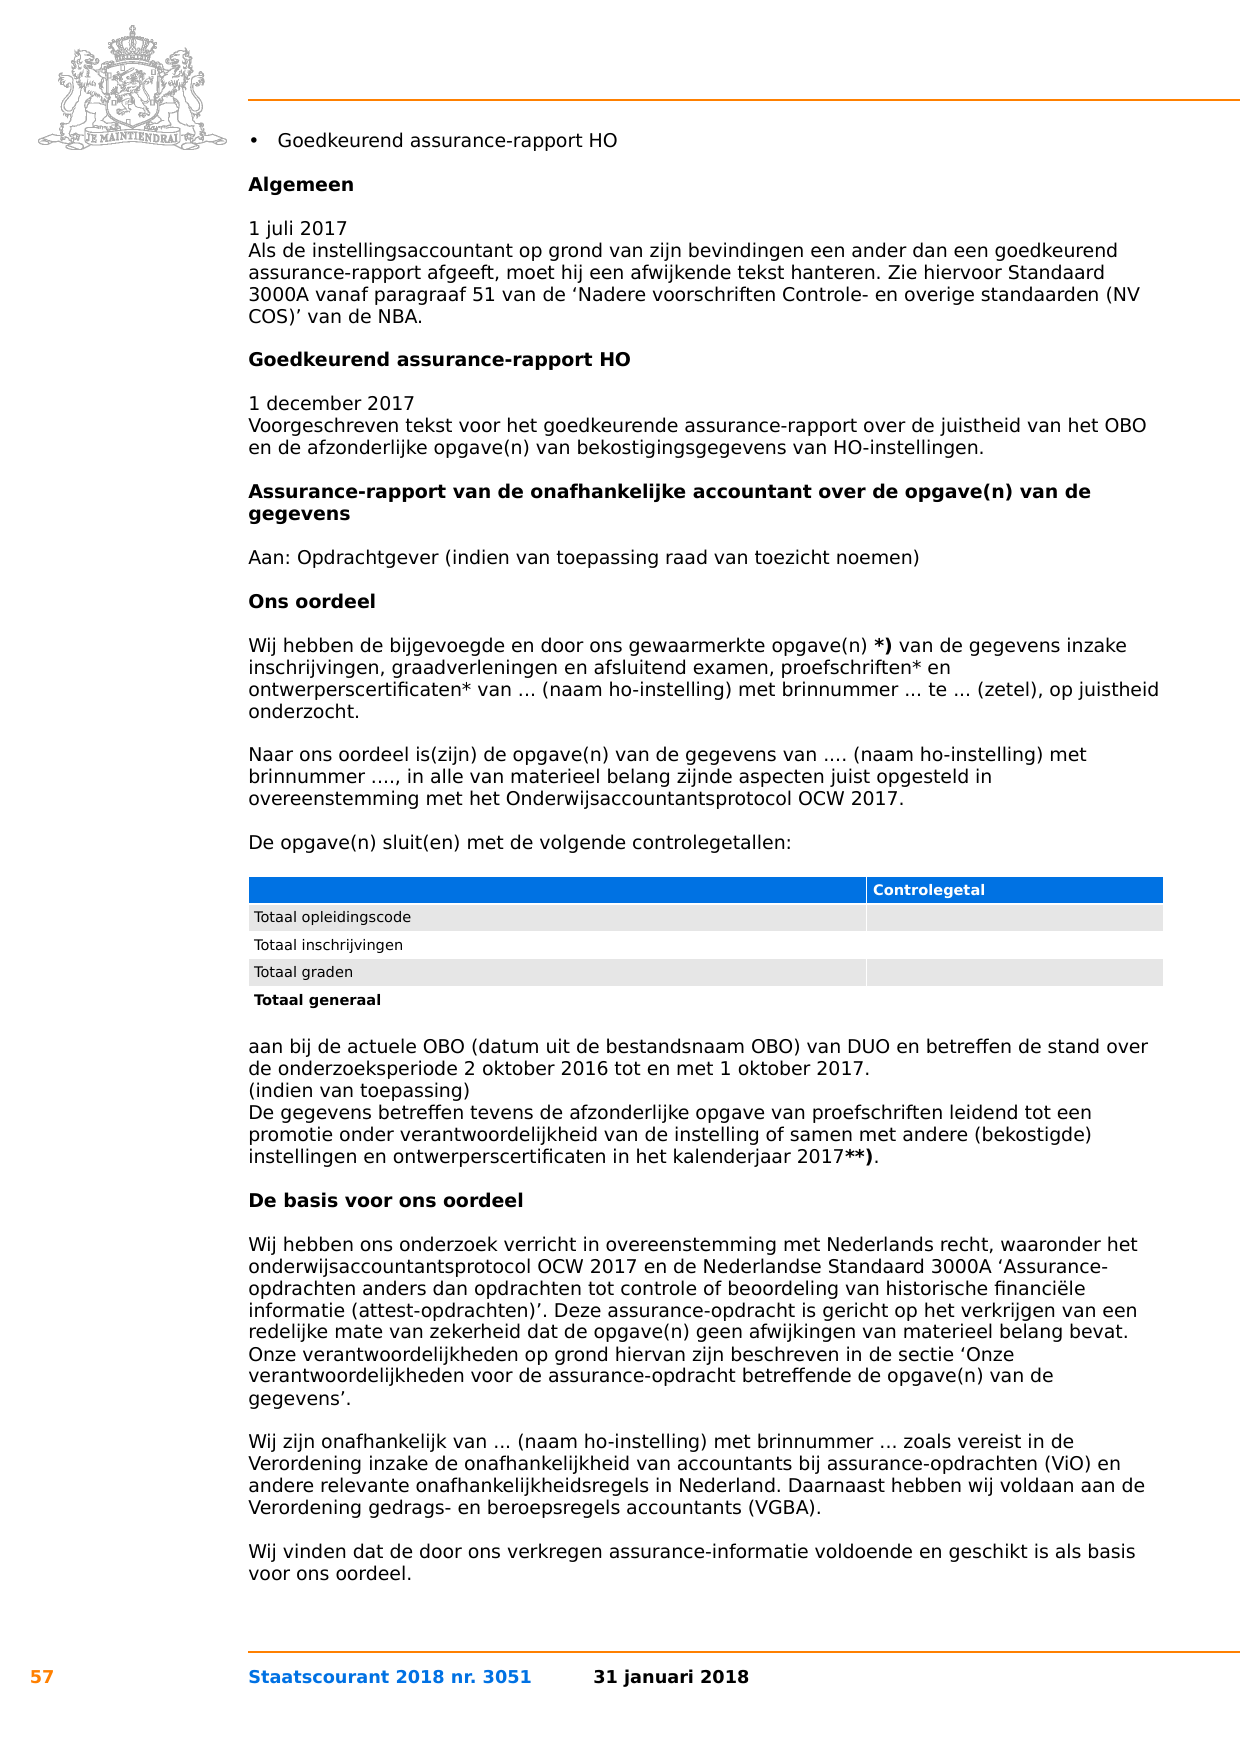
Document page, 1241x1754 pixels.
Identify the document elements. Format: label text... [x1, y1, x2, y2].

text Als de instellingsaccountant op grond van zijn bevindingen een ander dan een goedkeurend assurance-rapport afgeeft, moet hij een afwijkende tekst hanteren. Zie hiervoor Standaard 3000A vanaf paragraaf 51 van de ‘Nadere voorschriften Controle- en overige standaarden (NV COS)’ van de NBA. [248, 239, 1163, 327]
text Wij zijn onafhankelijk van ... (naam ho-instelling) met brinnummer ... zoals vereist in de Verordening inzake de onafhankelijkheid van accountants bij assurance-opdrachten (ViO) en andere relevante onafhankelijkheidsregels in Nederland. Daarnaast hebben wij voldaan aan de Verordening gedrags- en beroepsregels accountants (VGBA). [248, 1431, 1163, 1519]
table_cell [867, 987, 1163, 1013]
table_cell [867, 932, 1163, 958]
text Wij vinden dat de door ons verkregen assurance-informatie voldoende en geschikt is als basis voor ons oordeel. [248, 1541, 1163, 1585]
text De opgave(n) sluit(en) met de volgende controlegetallen: [248, 832, 1163, 854]
subtitle Algemeen [248, 174, 1163, 196]
text 1 december 2017 [248, 393, 1163, 415]
text 1 juli 2017 [248, 218, 1163, 239]
text aan bij de actuele OBO (datum uit de bestandsnaam OBO) van DUO en betreffen de stand over de onderzoeksperiode 2 oktober 2016 tot en met 1 oktober 2017. [248, 1036, 1163, 1080]
text De gegevens betreffen tevens de afzonderlijke opgave van proefschriften leidend tot een promotie onder verantwoordelijkheid van de instelling of samen met andere (bekostigde) instellingen en ontwerperscertificaten in het kalenderjaar 2017**). [248, 1102, 1163, 1168]
subtitle Ons oordeel [248, 591, 1163, 613]
table_cell Totaal inschrijvingen [249, 932, 866, 958]
text • Goedkeurend assurance-rapport HO [248, 130, 1163, 152]
table_cell Totaal opleidingscode [249, 905, 866, 931]
text Wij hebben ons onderzoek verricht in overeenstemming met Nederlands recht, waaronder het onderwijsaccountantsprotocol OCW 2017 en de Nederlandse Standaard 3000A ‘Assurance-opdrachten anders dan opdrachten tot controle of beoordeling van historische financiële informatie (attest-opdrachten)’. Deze assurance-opdracht is gericht op het verkrijgen van een redelijke mate van zekerheid dat de opgave(n) geen afwijkingen van materieel belang bevat. Onze verantwoordelijkheden op grond hiervan zijn beschreven in de sectie ‘Onze verantwoordelijkheden voor de assurance-opdracht betreffende de opgave(n) van de gegevens’. [248, 1233, 1163, 1409]
table_header Controlegetal [867, 877, 1163, 903]
subtitle De basis voor ons oordeel [248, 1190, 1163, 1212]
text Naar ons oordeel is(zijn) de opgave(n) van de gegevens van .... (naam ho-instelling) met brinnummer ...., in alle van materieel belang zijnde aspecten juist opgesteld in overeenstemming met het Onderwijsaccountantsprotocol OCW 2017. [248, 744, 1163, 810]
table_cell [867, 959, 1163, 986]
subtitle Goedkeurend assurance-rapport HO [248, 349, 1163, 371]
table_cell Totaal graden [249, 959, 866, 986]
table_cell [867, 905, 1163, 931]
table_cell Totaal generaal [249, 987, 866, 1013]
picture [38, 25, 227, 150]
text (indien van toepassing) [248, 1080, 1163, 1102]
subtitle Assurance-rapport van de onafhankelijke accountant over de opgave(n) van de gegevens [248, 481, 1163, 525]
table_header [249, 877, 866, 903]
text Aan: Opdrachtgever (indien van toepassing raad van toezicht noemen) [248, 547, 1163, 569]
text Voorgeschreven tekst voor het goedkeurende assurance-rapport over de juistheid van het OBO en de afzonderlijke opgave(n) van bekostigingsgegevens van HO-instellingen. [248, 415, 1163, 459]
text Wij hebben de bijgevoegde en door ons gewaarmerkte opgave(n) *) van de gegevens inzake inschrijvingen, graadverleningen en afsluitend examen, proefschriften* en ontwerperscertificaten* van ... (naam ho-instelling) met brinnummer ... te ... (zetel), op juistheid onderzocht. [248, 634, 1163, 722]
